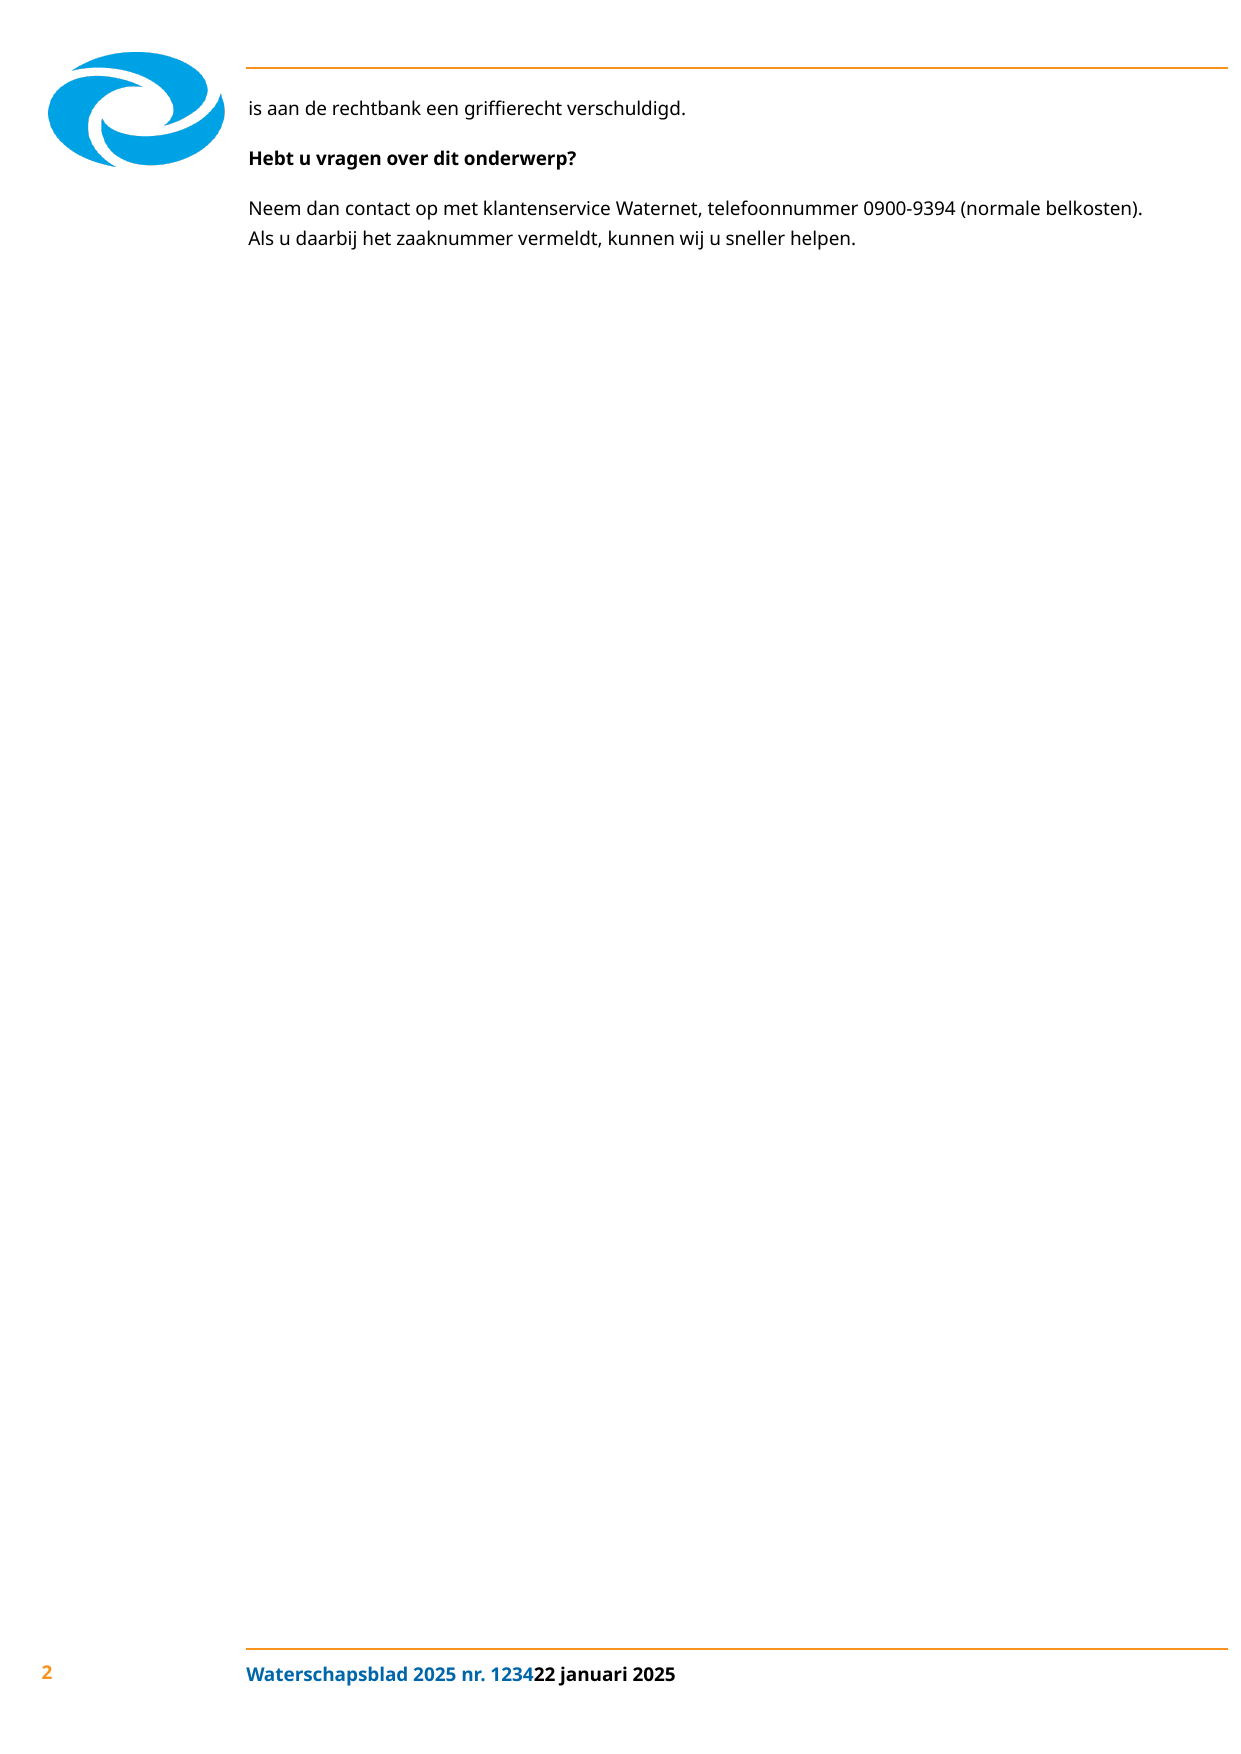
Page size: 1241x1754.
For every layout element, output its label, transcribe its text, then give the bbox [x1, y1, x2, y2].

text is aan de rechtbank een griffierecht verschuldigd. [248, 95, 1152, 121]
text Neem dan contact op met klantenservice Waternet, telefoonnummer 0900-9394 (normale belkosten). Als u daarbij het zaaknummer vermeldt, kunnen wij u sneller helpen. [248, 196, 1152, 251]
text Hebt u vragen over dit onderwerp? [248, 145, 1152, 171]
picture [41, 47, 231, 172]
